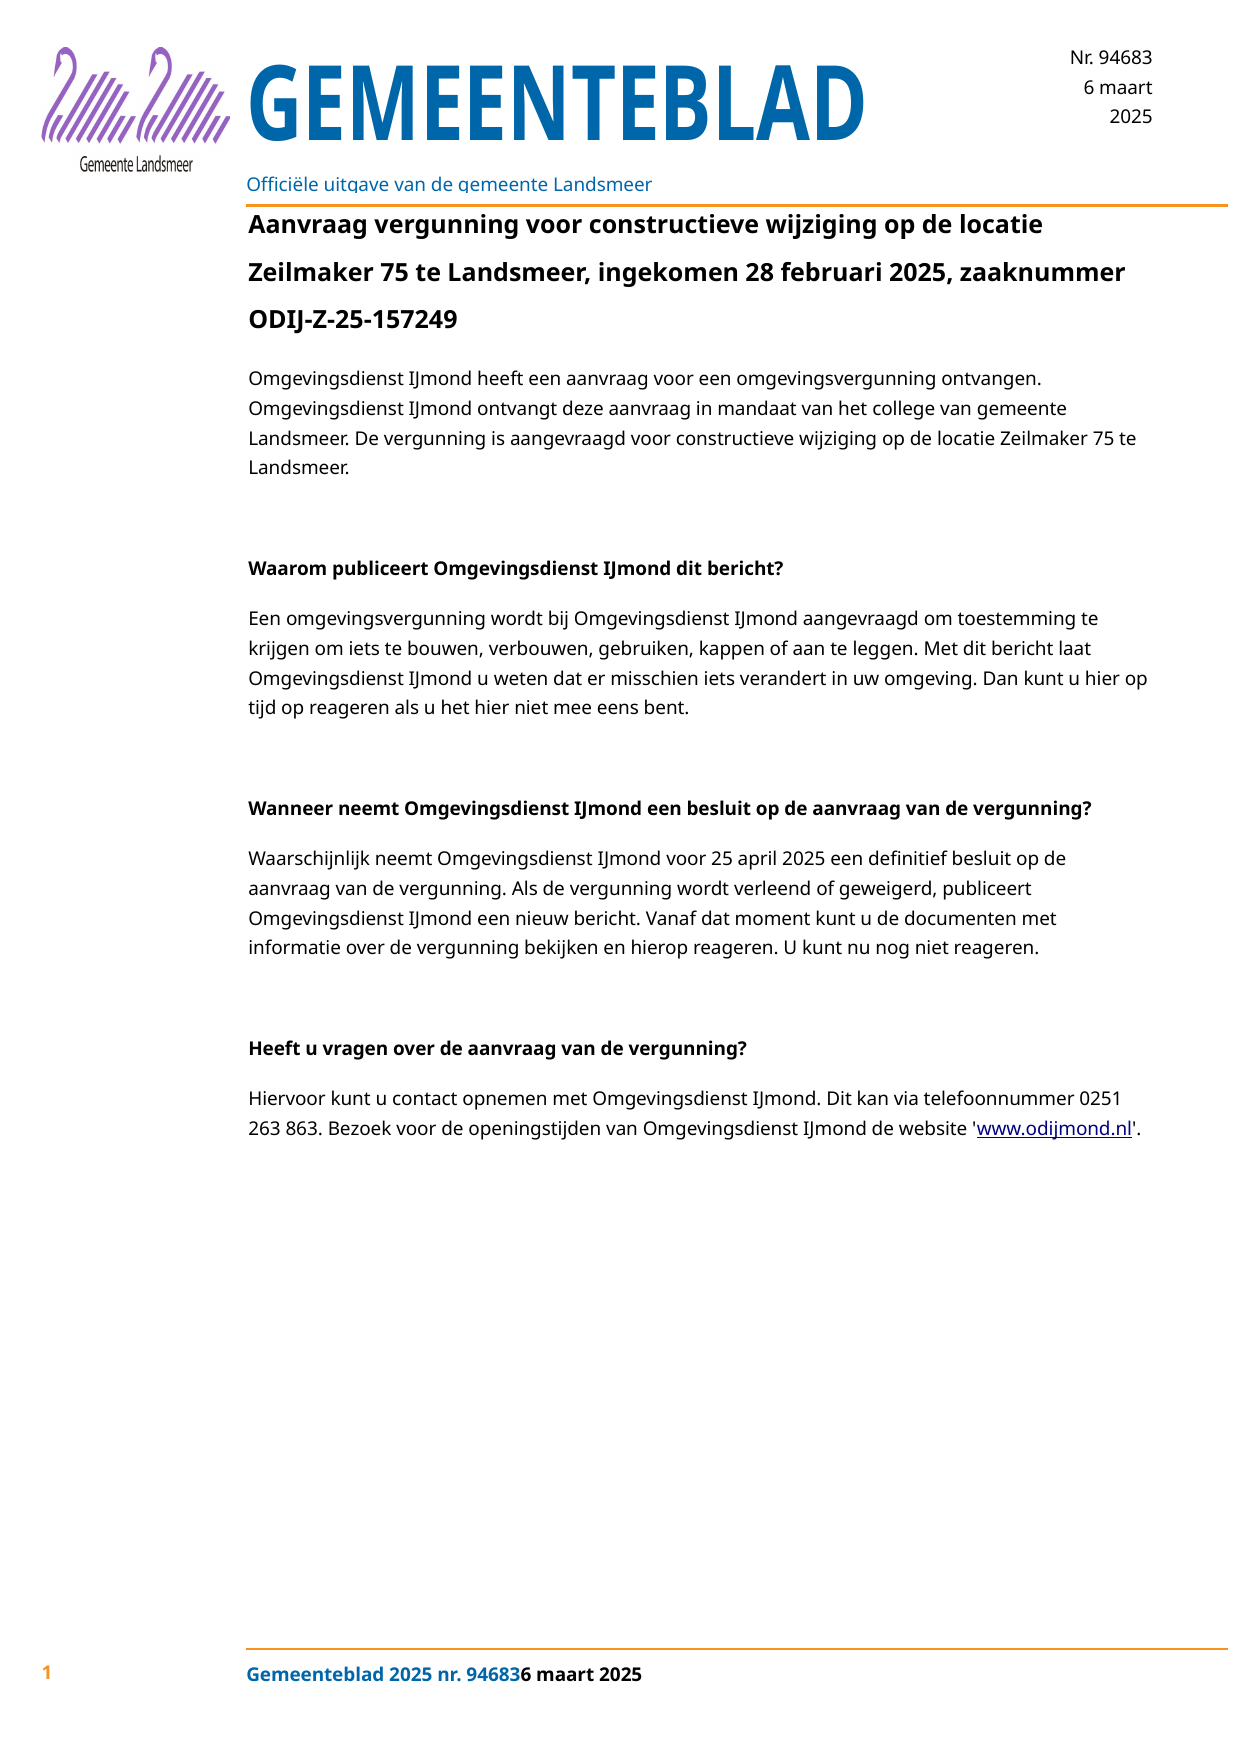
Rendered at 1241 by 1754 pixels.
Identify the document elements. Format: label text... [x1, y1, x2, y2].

picture [41, 47, 231, 172]
text Aanvraag vergunning voor constructieve wijziging op de locatie Zeilmaker 75 te Landsmeer, ingekomen 28 februari 2025, zaaknummer ODIJ-Z-25-157249 [248, 207, 1152, 336]
text Heeft u vragen over de aanvraag van de vergunning? [248, 1035, 1152, 1061]
text Omgevingsdienst IJmond heeft een aanvraag voor een omgevingsvergunning ontvangen. Omgevingsdienst IJmond ontvangt deze aanvraag in mandaat van het college van gemeente Landsmeer. De vergunning is aangevraagd voor constructieve wijziging op de locatie Zeilmaker 75 te Landsmeer. [248, 366, 1152, 480]
text Wanneer neemt Omgevingsdienst IJmond een besluit op de aanvraag van de vergunning? [248, 795, 1152, 821]
text Waarom publiceert Omgevingsdienst IJmond dit bericht? [248, 555, 1152, 581]
text Een omgevingsvergunning wordt bij Omgevingsdienst IJmond aangevraagd om toestemming te krijgen om iets te bouwen, verbouwen, gebruiken, kappen of aan te leggen. Met dit bericht laat Omgevingsdienst IJmond u weten dat er misschien iets verandert in uw omgeving. Dan kunt u hier op tijd op reageren als u het hier niet mee eens bent. [248, 606, 1152, 720]
text Waarschijnlijk neemt Omgevingsdienst IJmond voor 25 april 2025 een definitief besluit op de aanvraag van de vergunning. Als de vergunning wordt verleend of geweigerd, publiceert Omgevingsdienst IJmond een nieuw bericht. Vanaf dat moment kunt u de documenten met informatie over de vergunning bekijken en hierop reageren. U kunt nu nog niet reageren. [248, 846, 1152, 960]
text Hiervoor kunt u contact opnemen met Omgevingsdienst IJmond. Dit kan via telefoonnummer 0251 263 863. Bezoek voor de openingstijden van Omgevingsdienst IJmond de website 'www.odijmond.nl'. [248, 1086, 1152, 1141]
